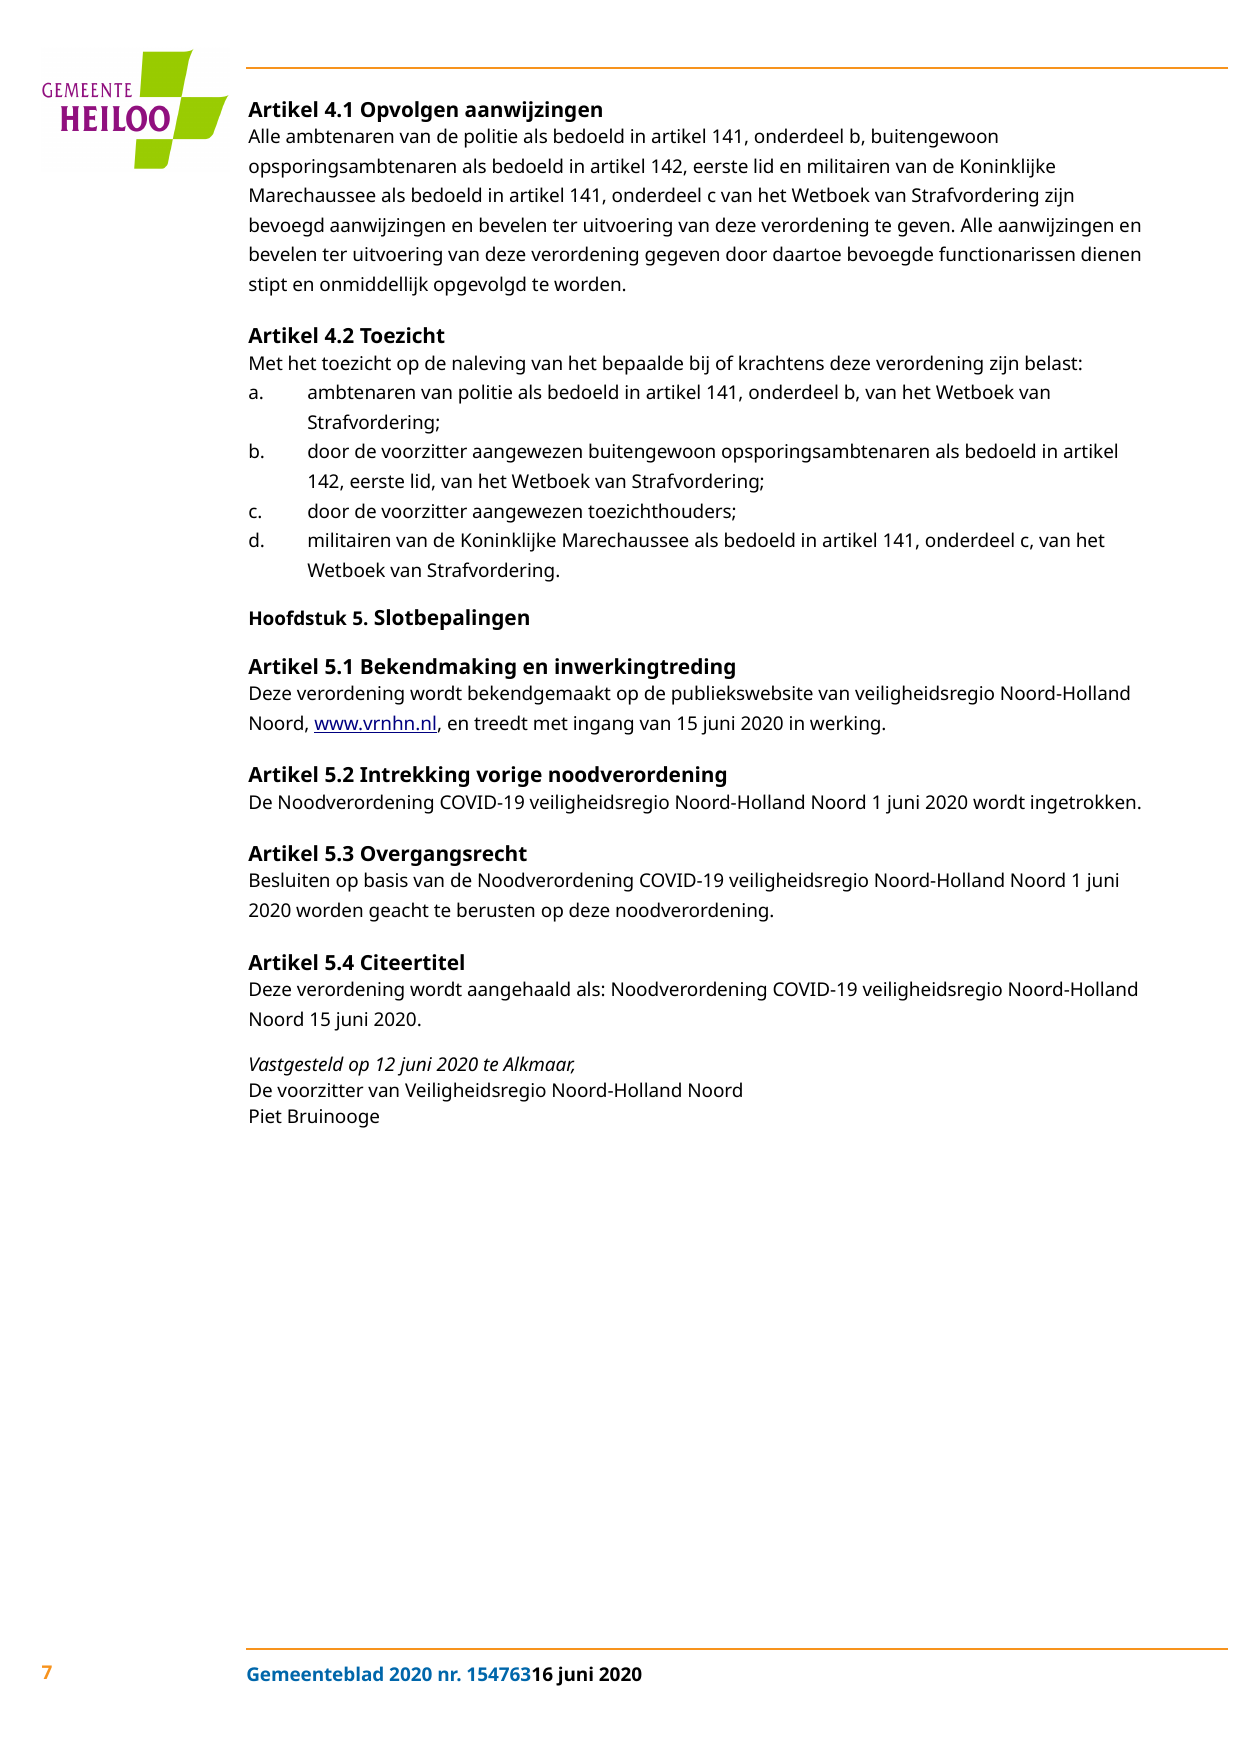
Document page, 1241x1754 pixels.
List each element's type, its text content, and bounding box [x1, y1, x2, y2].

list militairen van de Koninklijke Marechaussee als bedoeld in artikel 141, onderdeel c, van het Wetboek van Strafvordering. [248, 527, 1152, 583]
text Besluiten op basis van de Noodverordening COVID-19 veiligheidsregio Noord-Holland Noord 1 juni 2020 worden geacht te berusten op deze noodverordening. [248, 868, 1152, 923]
list door de voorzitter aangewezen toezichthouders; [248, 498, 1152, 524]
text Met het toezicht op de naleving van het bepaalde bij of krachtens deze verordening zijn belast: [248, 350, 1152, 376]
text De voorzitter van Veiligheidsregio Noord-Holland Noord [248, 1077, 1152, 1103]
text Artikel 5.1 Bekendmaking en inwerkingtreding [248, 652, 1152, 680]
text Hoofdstuk 5. Slotbepalingen [248, 603, 1152, 631]
text Vastgesteld op 12 juni 2020 te Alkmaar, [248, 1051, 1152, 1077]
list door de voorzitter aangewezen buitengewoon opsporingsambtenaren als bedoeld in artikel 142, eerste lid, van het Wetboek van Strafvordering; [248, 439, 1152, 494]
text Deze verordening wordt aangehaald als: Noodverordening COVID-19 veiligheidsregio Noord-Holland Noord 15 juni 2020. [248, 976, 1152, 1031]
text Artikel 5.2 Intrekking vorige noodverordening [248, 760, 1152, 789]
text Artikel 5.3 Overgangsrecht [248, 839, 1152, 868]
text Piet Bruinooge [248, 1103, 1152, 1128]
picture [41, 47, 231, 172]
text Artikel 4.2 Toezicht [248, 322, 1152, 350]
text Alle ambtenaren van de politie als bedoeld in artikel 141, onderdeel b, buitengewoon opsporingsambtenaren als bedoeld in artikel 142, eerste lid en militairen van de Koninklijke Marechaussee als bedoeld in artikel 141, onderdeel c van het Wetboek van Strafvordering zijn bevoegd aanwijzingen en bevelen ter uitvoering van deze verordening te geven. Alle aanwijzingen en bevelen ter uitvoering van deze verordening gegeven door daartoe bevoegde functionarissen dienen stipt en onmiddellijk opgevolgd te worden. [248, 123, 1152, 297]
list ambtenaren van politie als bedoeld in artikel 141, onderdeel b, van het Wetboek van Strafvordering; [248, 379, 1152, 435]
text Artikel 5.4 Citeertitel [248, 948, 1152, 976]
text De Noodverordening COVID-19 veiligheidsregio Noord-Holland Noord 1 juni 2020 wordt ingetrokken. [248, 789, 1152, 814]
text Artikel 4.1 Opvolgen aanwijzingen [248, 95, 1152, 123]
text Deze verordening wordt bekendgemaakt op de publiekswebsite van veiligheidsregio Noord-Holland Noord, www.vrnhn.nl, en treedt met ingang van 15 juni 2020 in werking. [248, 680, 1152, 736]
